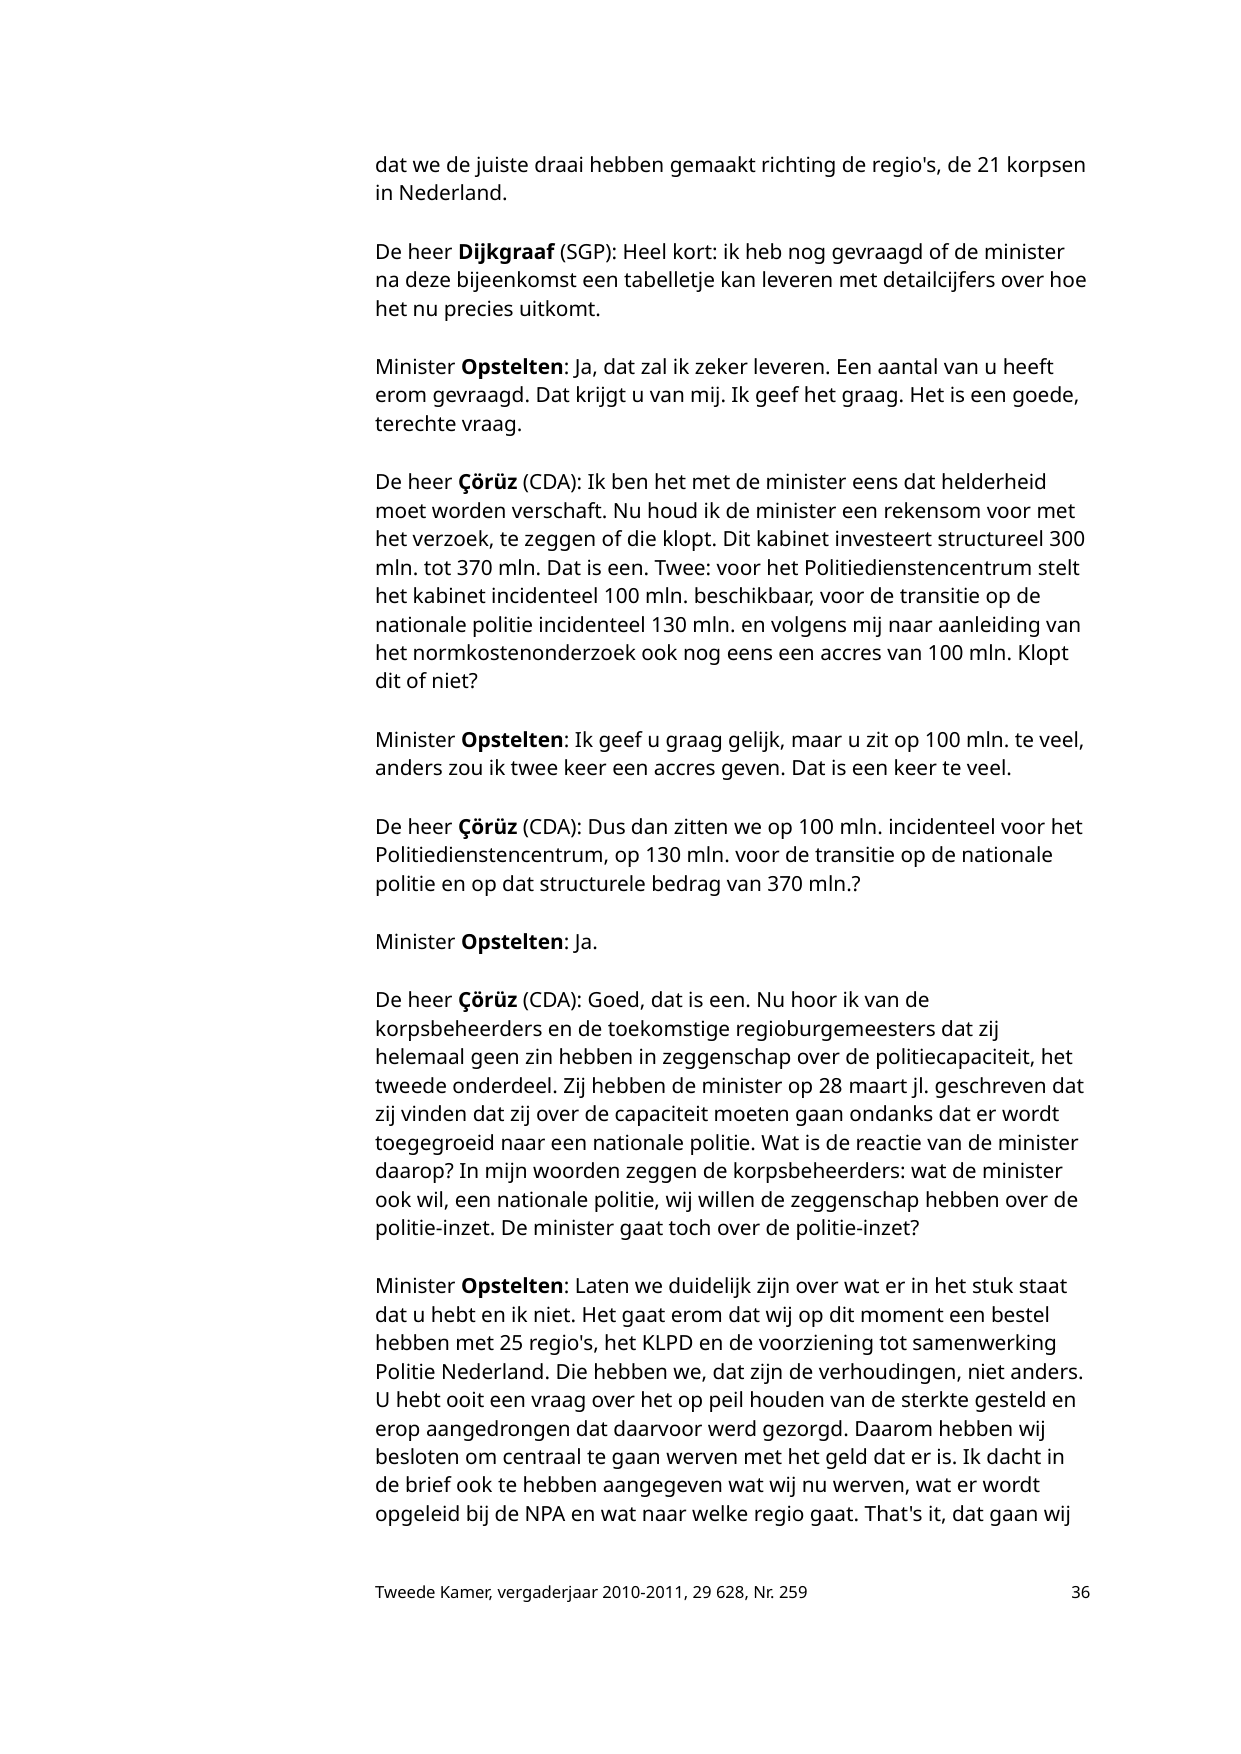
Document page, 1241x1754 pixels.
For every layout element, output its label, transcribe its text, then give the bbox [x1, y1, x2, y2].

text De heer Çörüz (CDA): Goed, dat is een. Nu hoor ik van de korpsbeheerders en de toekomstige regioburgemeesters dat zij helemaal geen zin hebben in zeggenschap over de politiecapaciteit, het tweede onderdeel. Zij hebben de minister op 28 maart jl. geschreven dat zij vinden dat zij over de capaciteit moeten gaan ondanks dat er wordt toegegroeid naar een nationale politie. Wat is de reactie van de minister daarop? In mijn woorden zeggen de korpsbeheerders: wat de minister ook wil, een nationale politie, wij willen de zeggenschap hebben over de politie-inzet. De minister gaat toch over de politie-inzet? [375, 986, 1090, 1242]
text dat we de juiste draai hebben gemaakt richting de regio's, de 21 korpsen in Nederland. [375, 150, 1090, 207]
text Minister Opstelten: Ik geef u graag gelijk, maar u zit op 100 mln. te veel, anders zou ik twee keer een accres geven. Dat is een keer te veel. [375, 725, 1090, 782]
text Minister Opstelten: Ja. [375, 927, 1090, 956]
text Minister Opstelten: Ja, dat zal ik zeker leveren. Een aantal van u heeft erom gevraagd. Dat krijgt u van mij. Ik geef het graag. Het is een goede, terechte vraag. [375, 352, 1090, 437]
text De heer Çörüz (CDA): Ik ben het met de minister eens dat helderheid moet worden verschaft. Nu houd ik de minister een rekensom voor met het verzoek, te zeggen of die klopt. Dit kabinet investeert structureel 300 mln. tot 370 mln. Dat is een. Twee: voor het Politiedienstencentrum stelt het kabinet incidenteel 100 mln. beschikbaar, voor de transitie op de nationale politie incidenteel 130 mln. en volgens mij naar aanleiding van het normkostenonderzoek ook nog eens een accres van 100 mln. Klopt dit of niet? [375, 467, 1090, 695]
text De heer Dijkgraaf (SGP): Heel kort: ik heb nog gevraagd of de minister na deze bijeenkomst een tabelletje kan leveren met detailcijfers over hoe het nu precies uitkomt. [375, 237, 1090, 322]
text De heer Çörüz (CDA): Dus dan zitten we op 100 mln. incidenteel voor het Politiedienstencentrum, op 130 mln. voor de transitie op de nationale politie en op dat structurele bedrag van 370 mln.? [375, 812, 1090, 897]
text Minister Opstelten: Laten we duidelijk zijn over wat er in het stuk staat dat u hebt en ik niet. Het gaat erom dat wij op dit moment een bestel hebben met 25 regio's, het KLPD en de voorziening tot samenwerking Politie Nederland. Die hebben we, dat zijn de verhoudingen, niet anders. U hebt ooit een vraag over het op peil houden van de sterkte gesteld en erop aangedrongen dat daarvoor werd gezorgd. Daarom hebben wij besloten om centraal te gaan werven met het geld dat er is. Ik dacht in de brief ook te hebben aangegeven wat wij nu werven, wat er wordt opgeleid bij de NPA en wat naar welke regio gaat. That's it, dat gaan wij [375, 1272, 1090, 1527]
